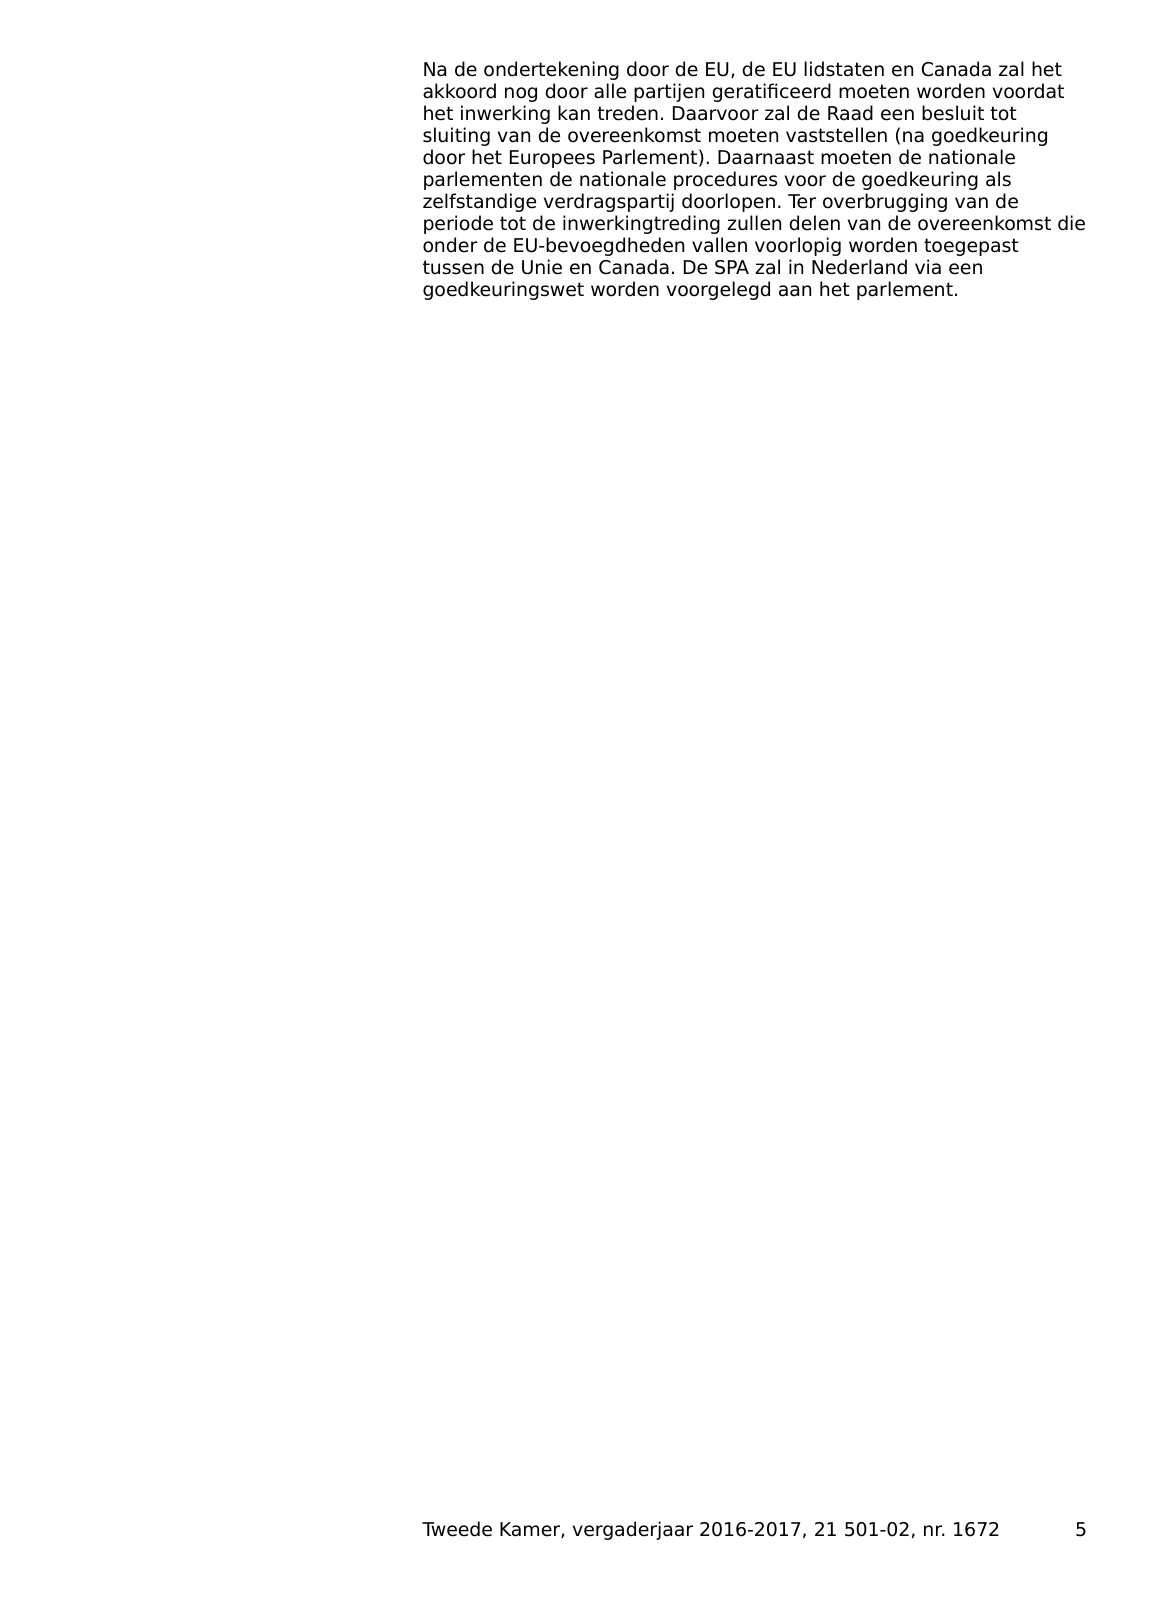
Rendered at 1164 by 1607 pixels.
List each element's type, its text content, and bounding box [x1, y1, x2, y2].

text Na de ondertekening door de EU, de EU lidstaten en Canada zal het akkoord nog door alle partijen geratificeerd moeten worden voordat het inwerking kan treden. Daarvoor zal de Raad een besluit tot sluiting van de overeenkomst moeten vaststellen (na goedkeuring door het Europees Parlement). Daarnaast moeten de nationale parlementen de nationale procedures voor de goedkeuring als zelfstandige verdragspartij doorlopen. Ter overbrugging van de periode tot de inwerkingtreding zullen delen van de overeenkomst die onder de EU-bevoegdheden vallen voorlopig worden toegepast tussen de Unie en Canada. De SPA zal in Nederland via een goedkeuringswet worden voorgelegd aan het parlement. [422, 59, 1087, 301]
